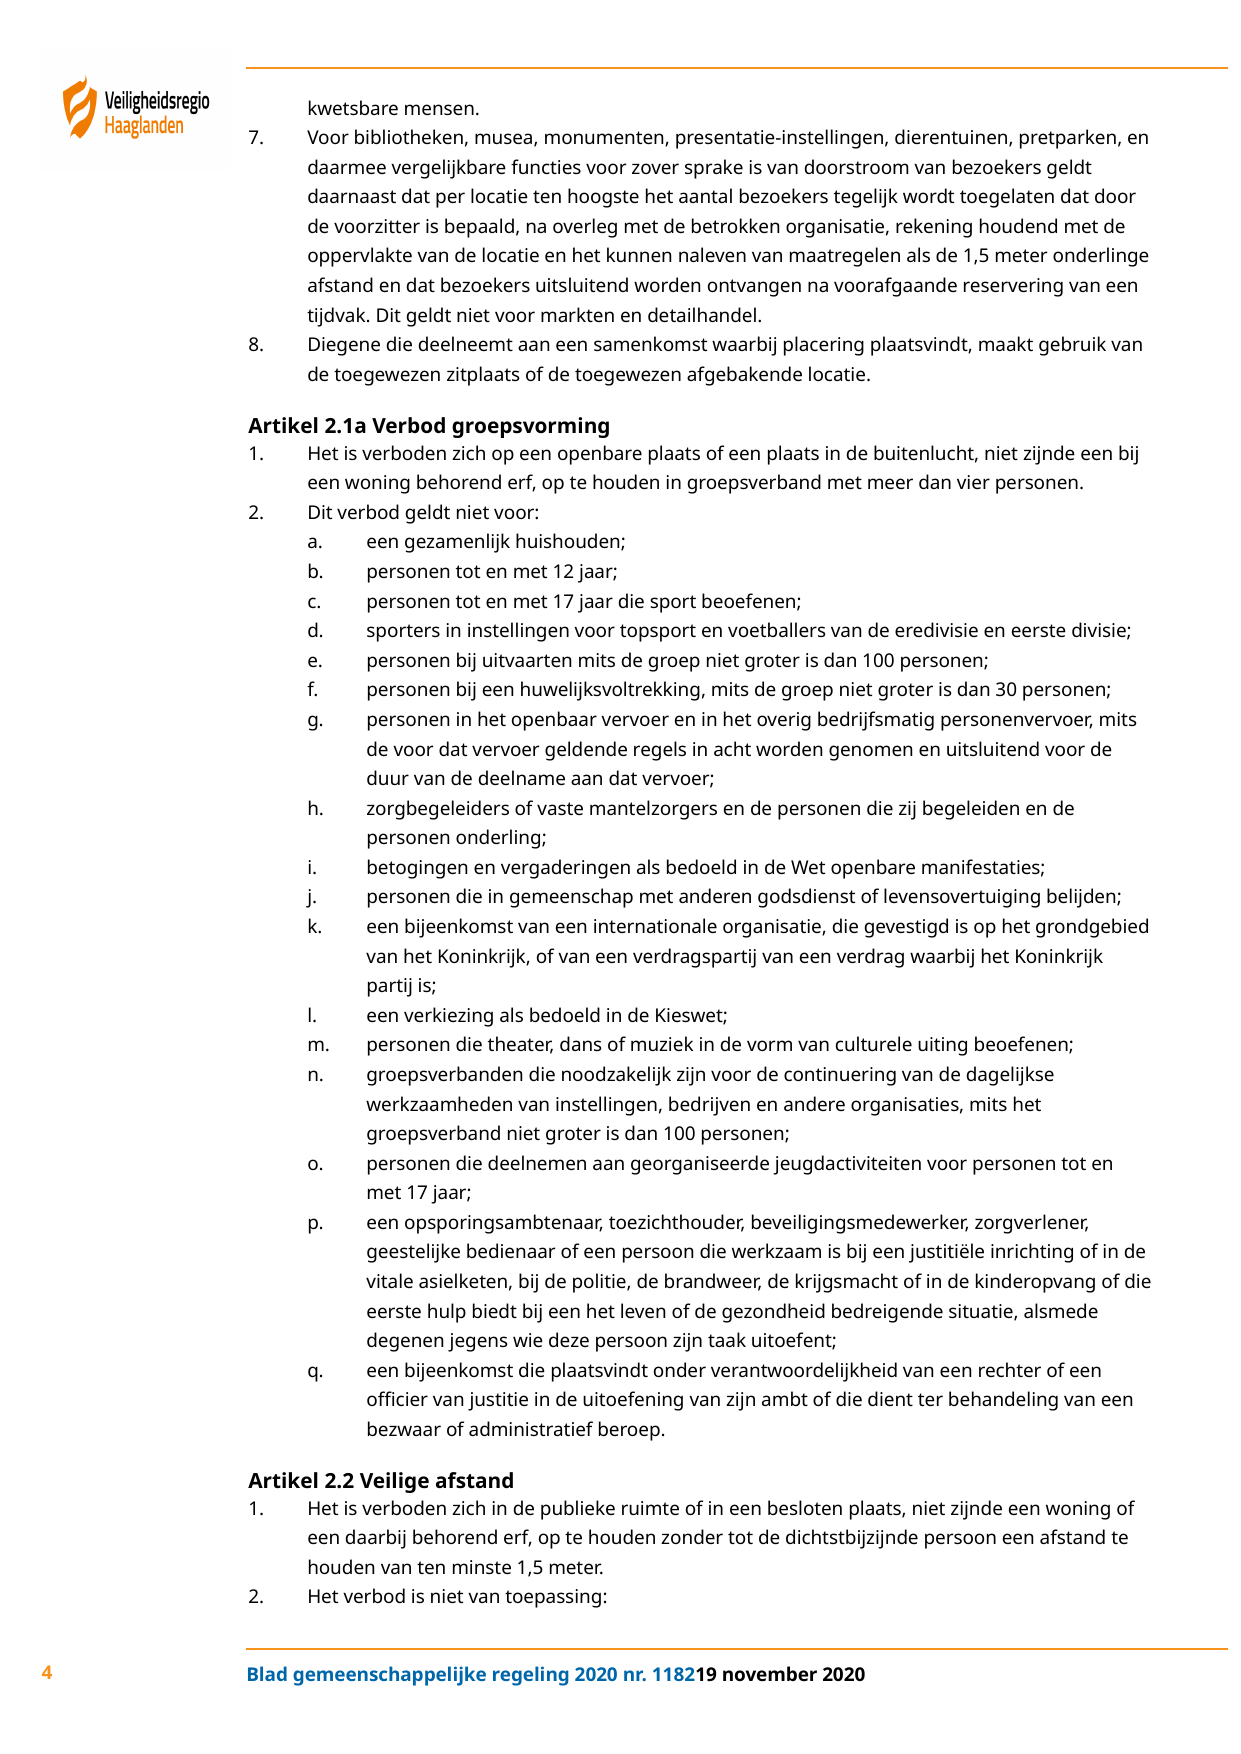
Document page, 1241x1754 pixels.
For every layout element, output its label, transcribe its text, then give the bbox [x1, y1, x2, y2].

list kwetsbare mensen. [248, 95, 1152, 121]
list personen in het openbaar vervoer en in het overig bedrijfsmatig personenvervoer, mits de voor dat vervoer geldende regels in acht worden genomen en uitsluitend voor de duur van de deelname aan dat vervoer; [307, 706, 1152, 791]
list Het is verboden zich op een openbare plaats of een plaats in de buitenlucht, niet zijnde een bij een woning behorend erf, op te houden in groepsverband met meer dan vier personen. [248, 440, 1152, 495]
list een opsporingsambtenaar, toezichthouder, beveiligingsmedewerker, zorgverlener, geestelijke bedienaar of een persoon die werkzaam is bij een justitiële inrichting of in de vitale asielketen, bij de politie, de brandweer, de krijgsmacht of in de kinderopvang of die eerste hulp biedt bij een het leven of de gezondheid bedreigende situatie, alsmede degenen jegens wie deze persoon zijn taak uitoefent; [307, 1209, 1152, 1353]
list betogingen en vergaderingen als bedoeld in de Wet openbare manifestaties; [307, 854, 1152, 880]
list Dit verbod geldt niet voor: [248, 499, 1152, 525]
list een verkiezing als bedoeld in de Kieswet; [307, 1002, 1152, 1028]
list groepsverbanden die noodzakelijk zijn voor de continuering van de dagelijkse werkzaamheden van instellingen, bedrijven en andere organisaties, mits het groepsverband niet groter is dan 100 personen; [307, 1061, 1152, 1146]
list Het is verboden zich in de publieke ruimte of in een besloten plaats, niet zijnde een woning of een daarbij behorend erf, op te houden zonder tot de dichtstbijzijnde persoon een afstand te houden van ten minste 1,5 meter. [248, 1495, 1152, 1580]
picture [41, 47, 231, 172]
list een bijeenkomst van een internationale organisatie, die gevestigd is op het grondgebied van het Koninkrijk, of van een verdragspartij van een verdrag waarbij het Koninkrijk partij is; [307, 913, 1152, 998]
list personen tot en met 12 jaar; [307, 558, 1152, 584]
list personen bij uitvaarten mits de groep niet groter is dan 100 personen; [307, 647, 1152, 673]
text Artikel 2.2 Veilige afstand [248, 1467, 1152, 1495]
list een bijeenkomst die plaatsvindt onder verantwoordelijkheid van een rechter of een officier van justitie in de uitoefening van zijn ambt of die dient ter behandeling van een bezwaar of administratief beroep. [307, 1357, 1152, 1442]
list personen tot en met 17 jaar die sport beoefenen; [307, 588, 1152, 613]
list een gezamenlijk huishouden; [307, 529, 1152, 554]
list zorgbegeleiders of vaste mantelzorgers en de personen die zij begeleiden en de personen onderling; [307, 795, 1152, 850]
list personen die in gemeenschap met anderen godsdienst of levensovertuiging belijden; [307, 884, 1152, 909]
list sporters in instellingen voor topsport en voetballers van de eredivisie en eerste divisie; [307, 617, 1152, 643]
list personen die deelnemen aan georganiseerde jeugdactiviteiten voor personen tot en met 17 jaar; [307, 1150, 1152, 1205]
list Het verbod is niet van toepassing: [248, 1584, 1152, 1609]
text Artikel 2.1a Verbod groepsvorming [248, 411, 1152, 440]
list personen bij een huwelijksvoltrekking, mits de groep niet groter is dan 30 personen; [307, 677, 1152, 702]
list personen die theater, dans of muziek in de vorm van culturele uiting beoefenen; [307, 1032, 1152, 1057]
list Diegene die deelneemt aan een samenkomst waarbij placering plaatsvindt, maakt gebruik van de toegewezen zitplaats of de toegewezen afgebakende locatie. [248, 331, 1152, 387]
list Voor bibliotheken, musea, monumenten, presentatie-instellingen, dierentuinen, pretparken, en daarmee vergelijkbare functies voor zover sprake is van doorstroom van bezoekers geldt daarnaast dat per locatie ten hoogste het aantal bezoekers tegelijk wordt toegelaten dat door de voorzitter is bepaald, na overleg met de betrokken organisatie, rekening houdend met de oppervlakte van de locatie en het kunnen naleven van maatregelen als de 1,5 meter onderlinge afstand en dat bezoekers uitsluitend worden ontvangen na voorafgaande reservering van een tijdvak. Dit geldt niet voor markten en detailhandel. [248, 124, 1152, 328]
